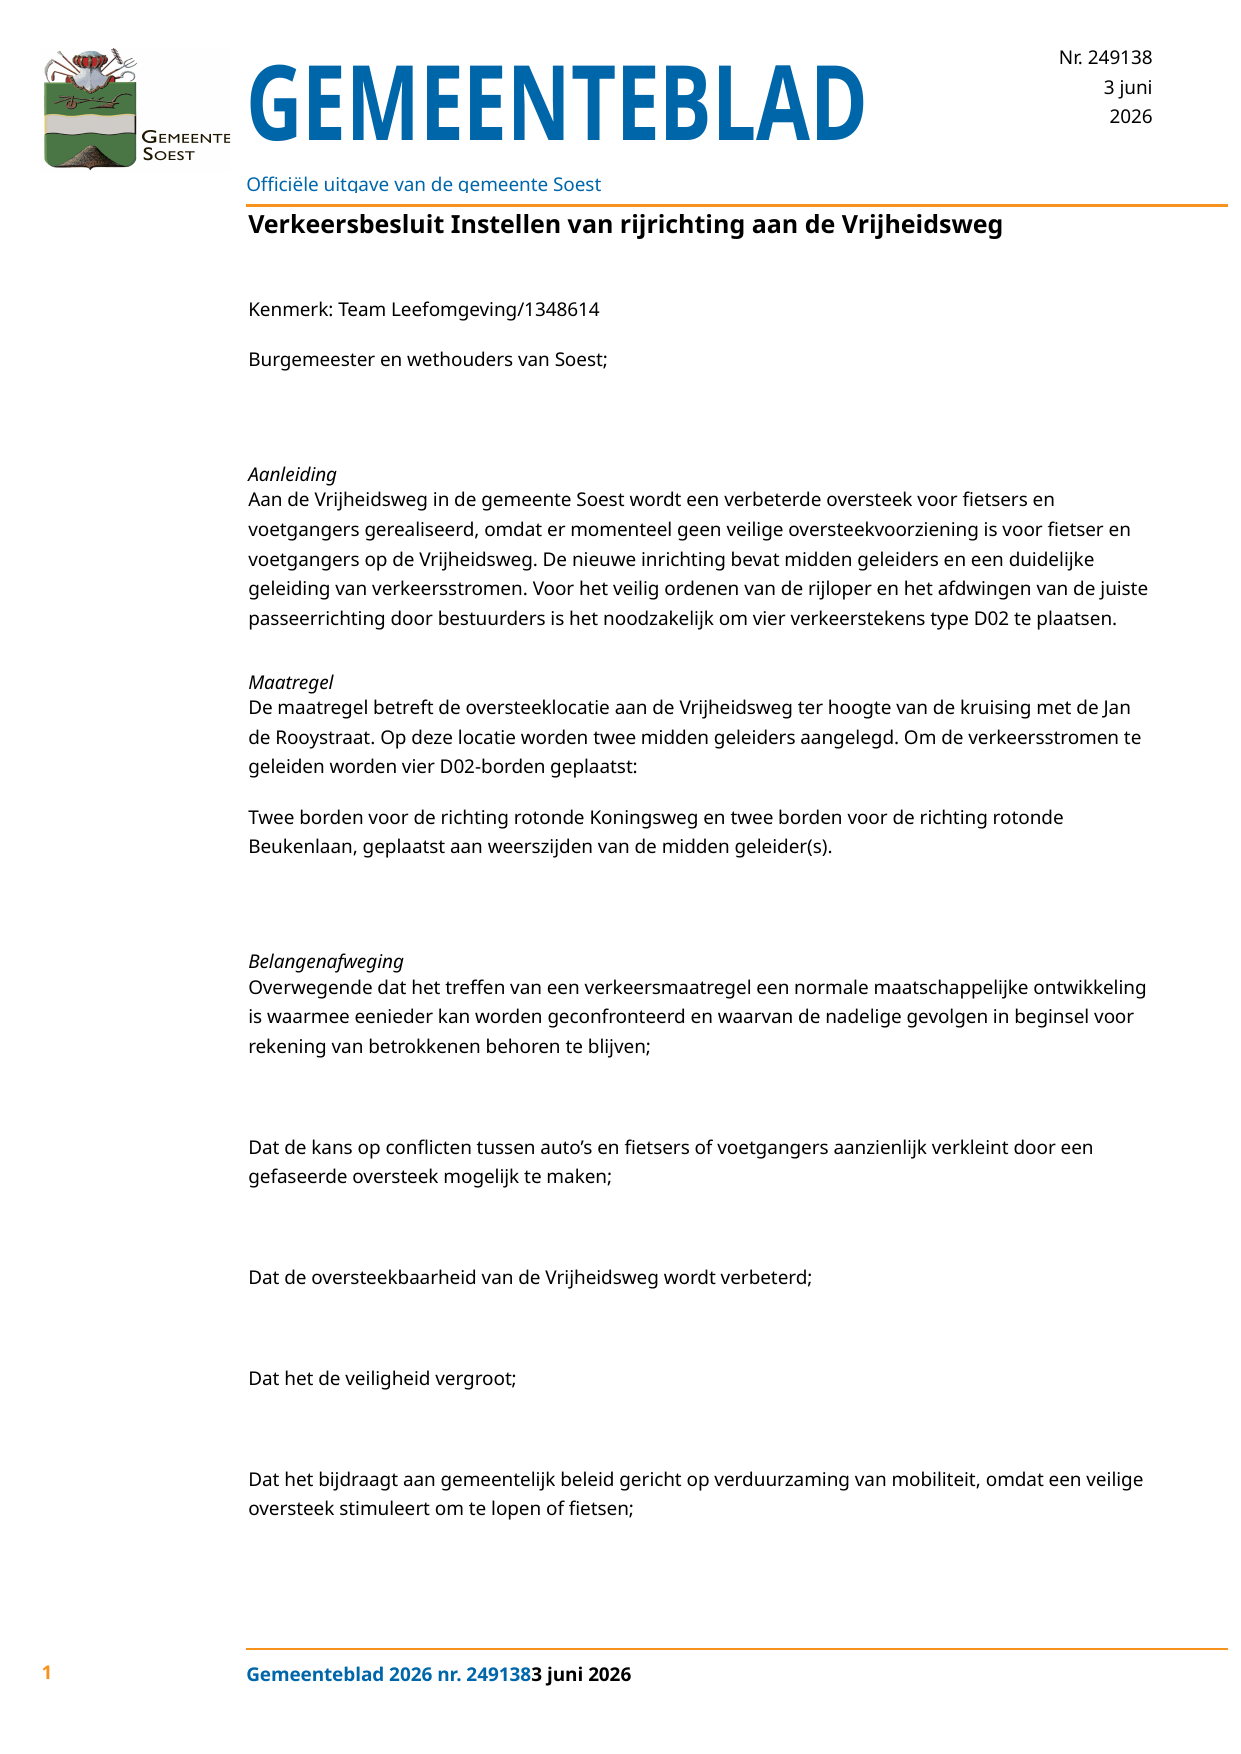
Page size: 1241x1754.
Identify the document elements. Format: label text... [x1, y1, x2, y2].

text Dat het de veiligheid vergroot; [248, 1365, 1152, 1391]
text Twee borden voor de richting rotonde Koningsweg en twee borden voor de richting rotonde Beukenlaan, geplaatst aan weerszijden van de midden geleider(s). [248, 804, 1152, 859]
text De maatregel betreft de oversteeklocatie aan de Vrijheidsweg ter hoogte van de kruising met de Jan de Rooystraat. Op deze locatie worden twee midden geleiders aangelegd. Om de verkeersstromen te geleiden worden vier D02-borden geplaatst: [248, 694, 1152, 779]
text Verkeersbesluit Instellen van rijrichting aan de Vrijheidsweg [248, 207, 1152, 241]
text Dat de kans op conflicten tussen auto’s en fietsers of voetgangers aanzienlijk verkleint door een gefaseerde oversteek mogelijk te maken; [248, 1134, 1152, 1189]
text Overwegende dat het treffen van een verkeersmaatregel een normale maatschappelijke ontwikkeling is waarmee eenieder kan worden geconfronteerd en waarvan de nadelige gevolgen in beginsel voor rekening van betrokkenen behoren te blijven; [248, 974, 1152, 1059]
text Burgemeester en wethouders van Soest; [248, 346, 1152, 372]
text Maatregel [248, 669, 1152, 694]
text Aanleiding [248, 461, 1152, 487]
text Dat het bijdraagt aan gemeentelijk beleid gericht op verduurzaming van mobiliteit, omdat een veilige oversteek stimuleert om te lopen of fietsen; [248, 1466, 1152, 1521]
text Aan de Vrijheidsweg in de gemeente Soest wordt een verbeterde oversteek voor fietsers en voetgangers gerealiseerd, omdat er momenteel geen veilige oversteekvoorziening is voor fietser en voetgangers op de Vrijheidsweg. De nieuwe inrichting bevat midden geleiders en een duidelijke geleiding van verkeersstromen. Voor het veilig ordenen van de rijloper en het afdwingen van de juiste passeerrichting door bestuurders is het noodzakelijk om vier verkeerstekens type D02 te plaatsen. [248, 487, 1152, 631]
text Kenmerk: Team Leefomgeving/1348614 [248, 296, 1152, 322]
picture [41, 47, 231, 172]
text Dat de oversteekbaarheid van de Vrijheidsweg wordt verbeterd; [248, 1264, 1152, 1290]
text Belangenafweging [248, 948, 1152, 974]
